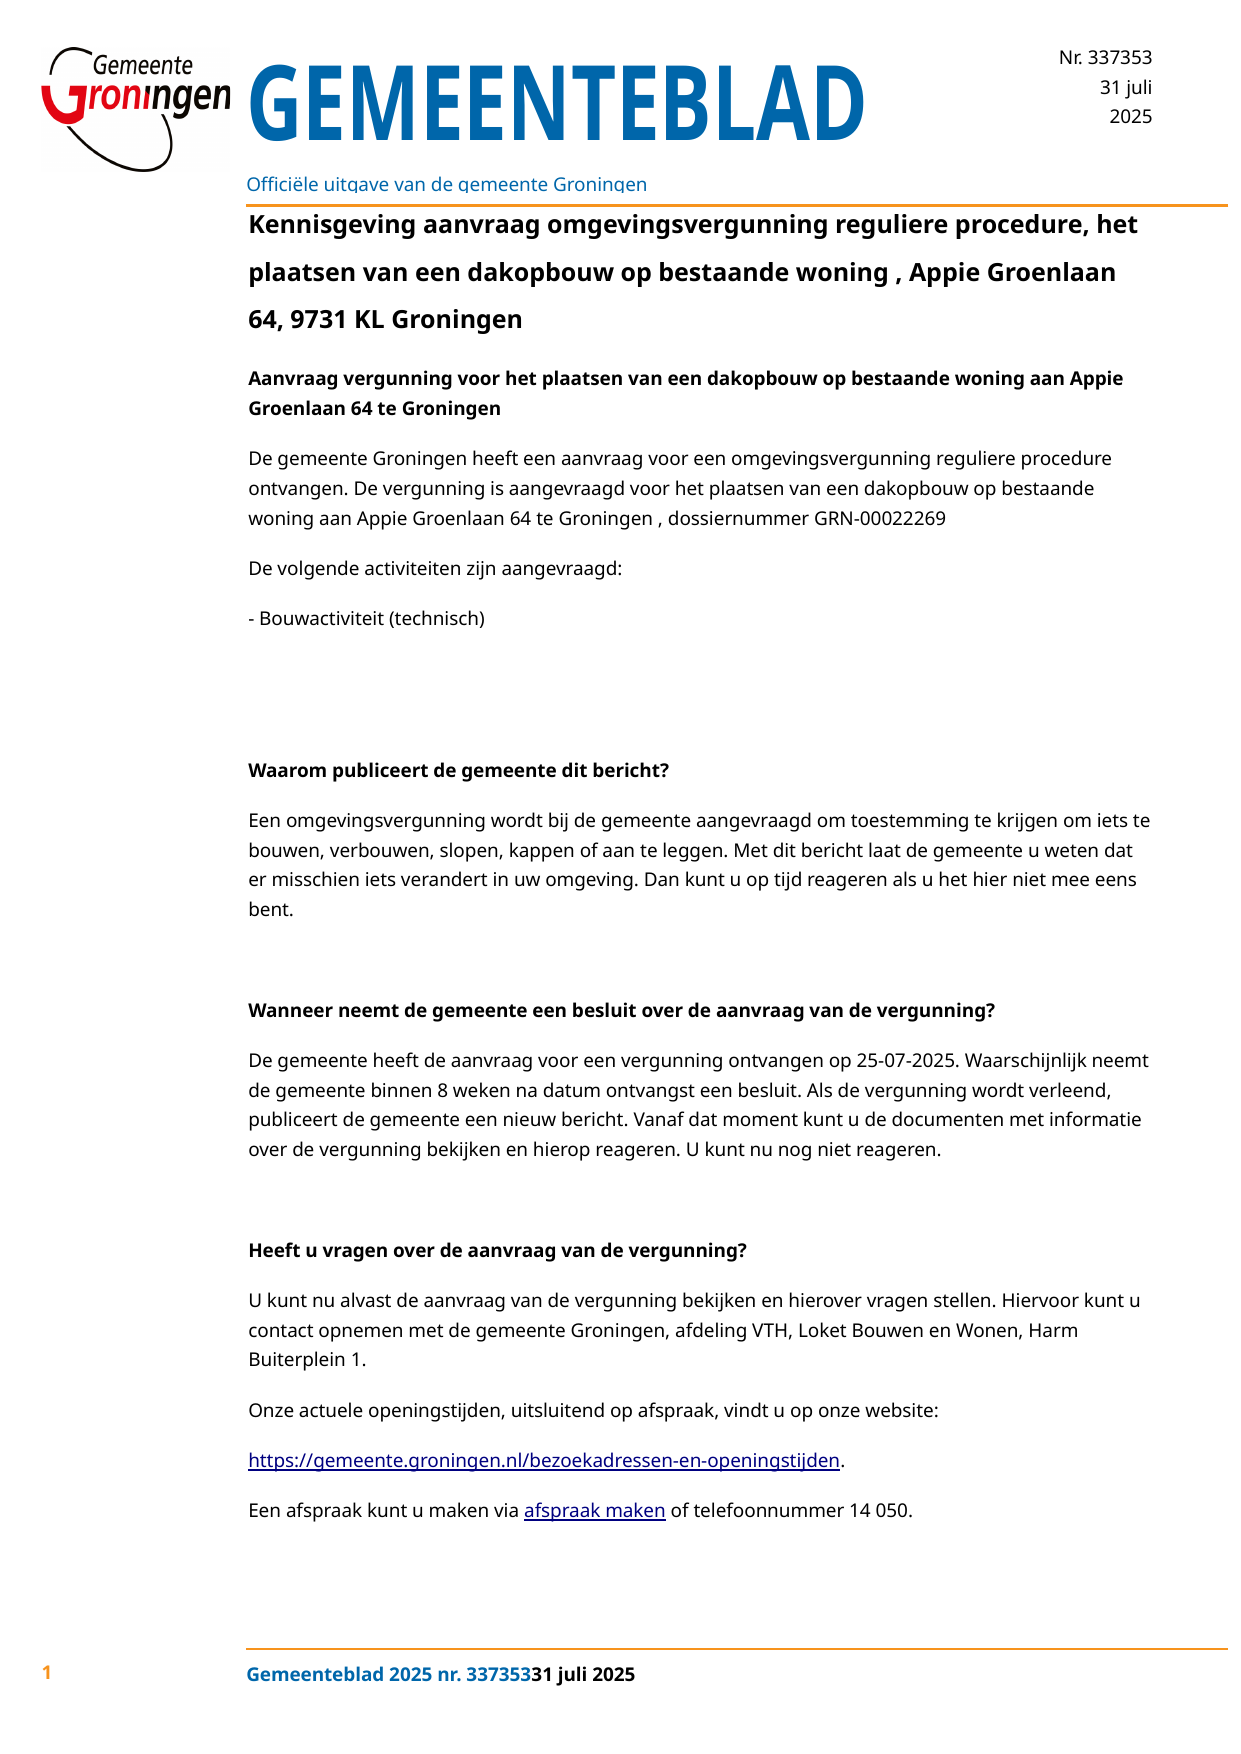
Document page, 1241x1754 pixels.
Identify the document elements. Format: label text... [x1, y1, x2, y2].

text Kennisgeving aanvraag omgevingsvergunning reguliere procedure, het plaatsen van een dakopbouw op bestaande woning , Appie Groenlaan 64, 9731 KL Groningen [248, 207, 1152, 336]
picture [41, 47, 231, 172]
text De gemeente Groningen heeft een aanvraag voor een omgevingsvergunning reguliere procedure ontvangen. De vergunning is aangevraagd voor het plaatsen van een dakopbouw op bestaande woning aan Appie Groenlaan 64 te Groningen , dossiernummer GRN-00022269 [248, 446, 1152, 530]
text De volgende activiteiten zijn aangevraagd: [248, 555, 1152, 581]
text Onze actuele openingstijden, uitsluitend op afspraak, vindt u op onze website: [248, 1397, 1152, 1422]
text Een afspraak kunt u maken via afspraak maken of telefoonnummer 14 050. [248, 1498, 1152, 1523]
text Een omgevingsvergunning wordt bij de gemeente aangevraagd om toestemming te krijgen om iets te bouwen, verbouwen, slopen, kappen of aan te leggen. Met dit bericht laat de gemeente u weten dat er misschien iets verandert in uw omgeving. Dan kunt u op tijd reageren als u het hier niet mee eens bent. [248, 807, 1152, 922]
text Wanneer neemt de gemeente een besluit over de aanvraag van de vergunning? [248, 997, 1152, 1022]
text Aanvraag vergunning voor het plaatsen van een dakopbouw op bestaande woning aan Appie Groenlaan 64 te Groningen [248, 366, 1152, 421]
text U kunt nu alvast de aanvraag van de vergunning bekijken en hierover vragen stellen. Hiervoor kunt u contact opnemen met de gemeente Groningen, afdeling VTH, Loket Bouwen en Wonen, Harm Buiterplein 1. [248, 1287, 1152, 1372]
text https://gemeente.groningen.nl/bezoekadressen-en-openingstijden. [248, 1447, 1152, 1473]
text Heeft u vragen over de aanvraag van de vergunning? [248, 1237, 1152, 1262]
text De gemeente heeft de aanvraag voor een vergunning ontvangen op 25-07-2025. Waarschijnlijk neemt de gemeente binnen 8 weken na datum ontvangst een besluit. Als de vergunning wordt verleend, publiceert de gemeente een nieuw bericht. Vanaf dat moment kunt u de documenten met informatie over de vergunning bekijken en hierop reageren. U kunt nu nog niet reageren. [248, 1047, 1152, 1162]
text - Bouwactiviteit (technisch) [248, 606, 1152, 631]
text Waarom publiceert de gemeente dit bericht? [248, 757, 1152, 782]
